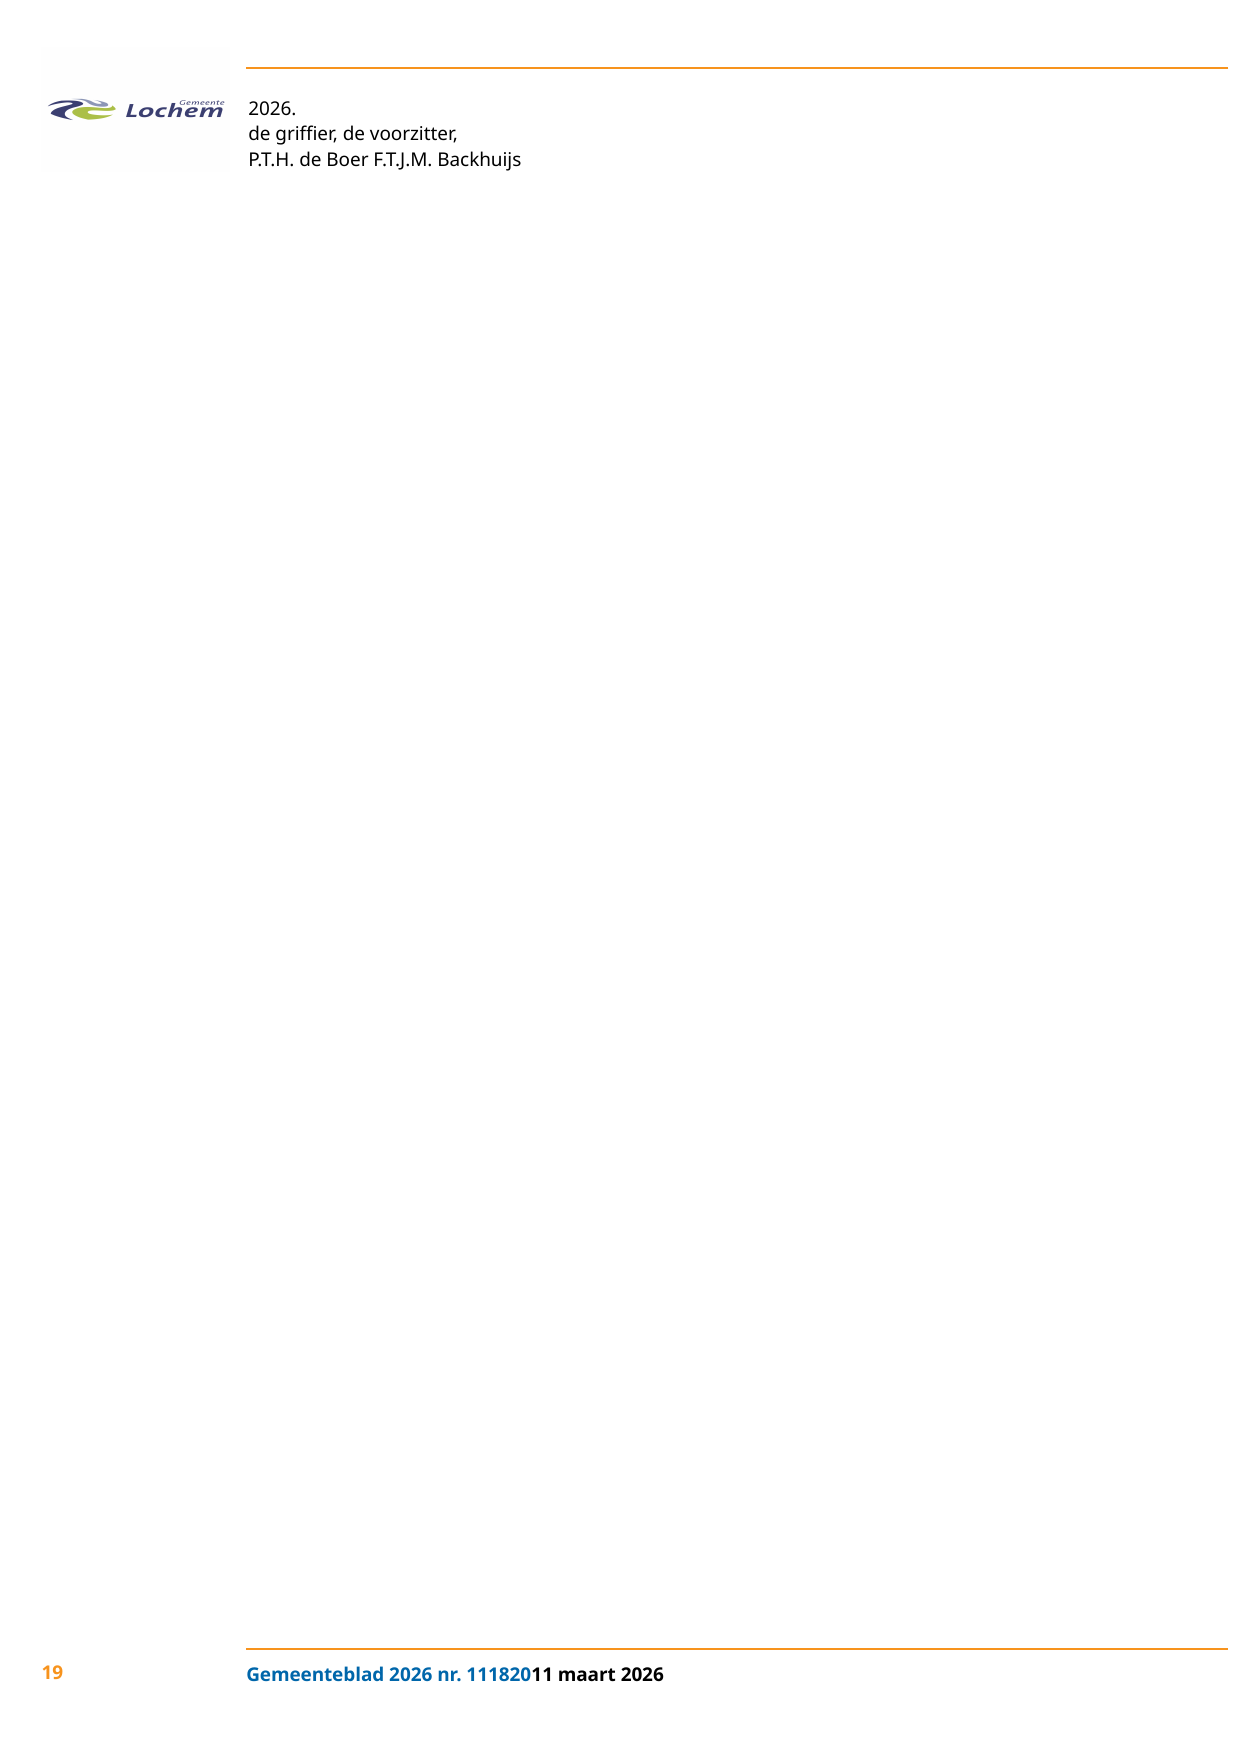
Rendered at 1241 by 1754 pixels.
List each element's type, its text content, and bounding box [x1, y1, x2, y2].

text P.T.H. de Boer F.T.J.M. Backhuijs [248, 146, 1152, 172]
picture [41, 47, 231, 172]
text de griffier, de voorzitter, [248, 121, 1152, 146]
text 2026. [248, 95, 1152, 121]
